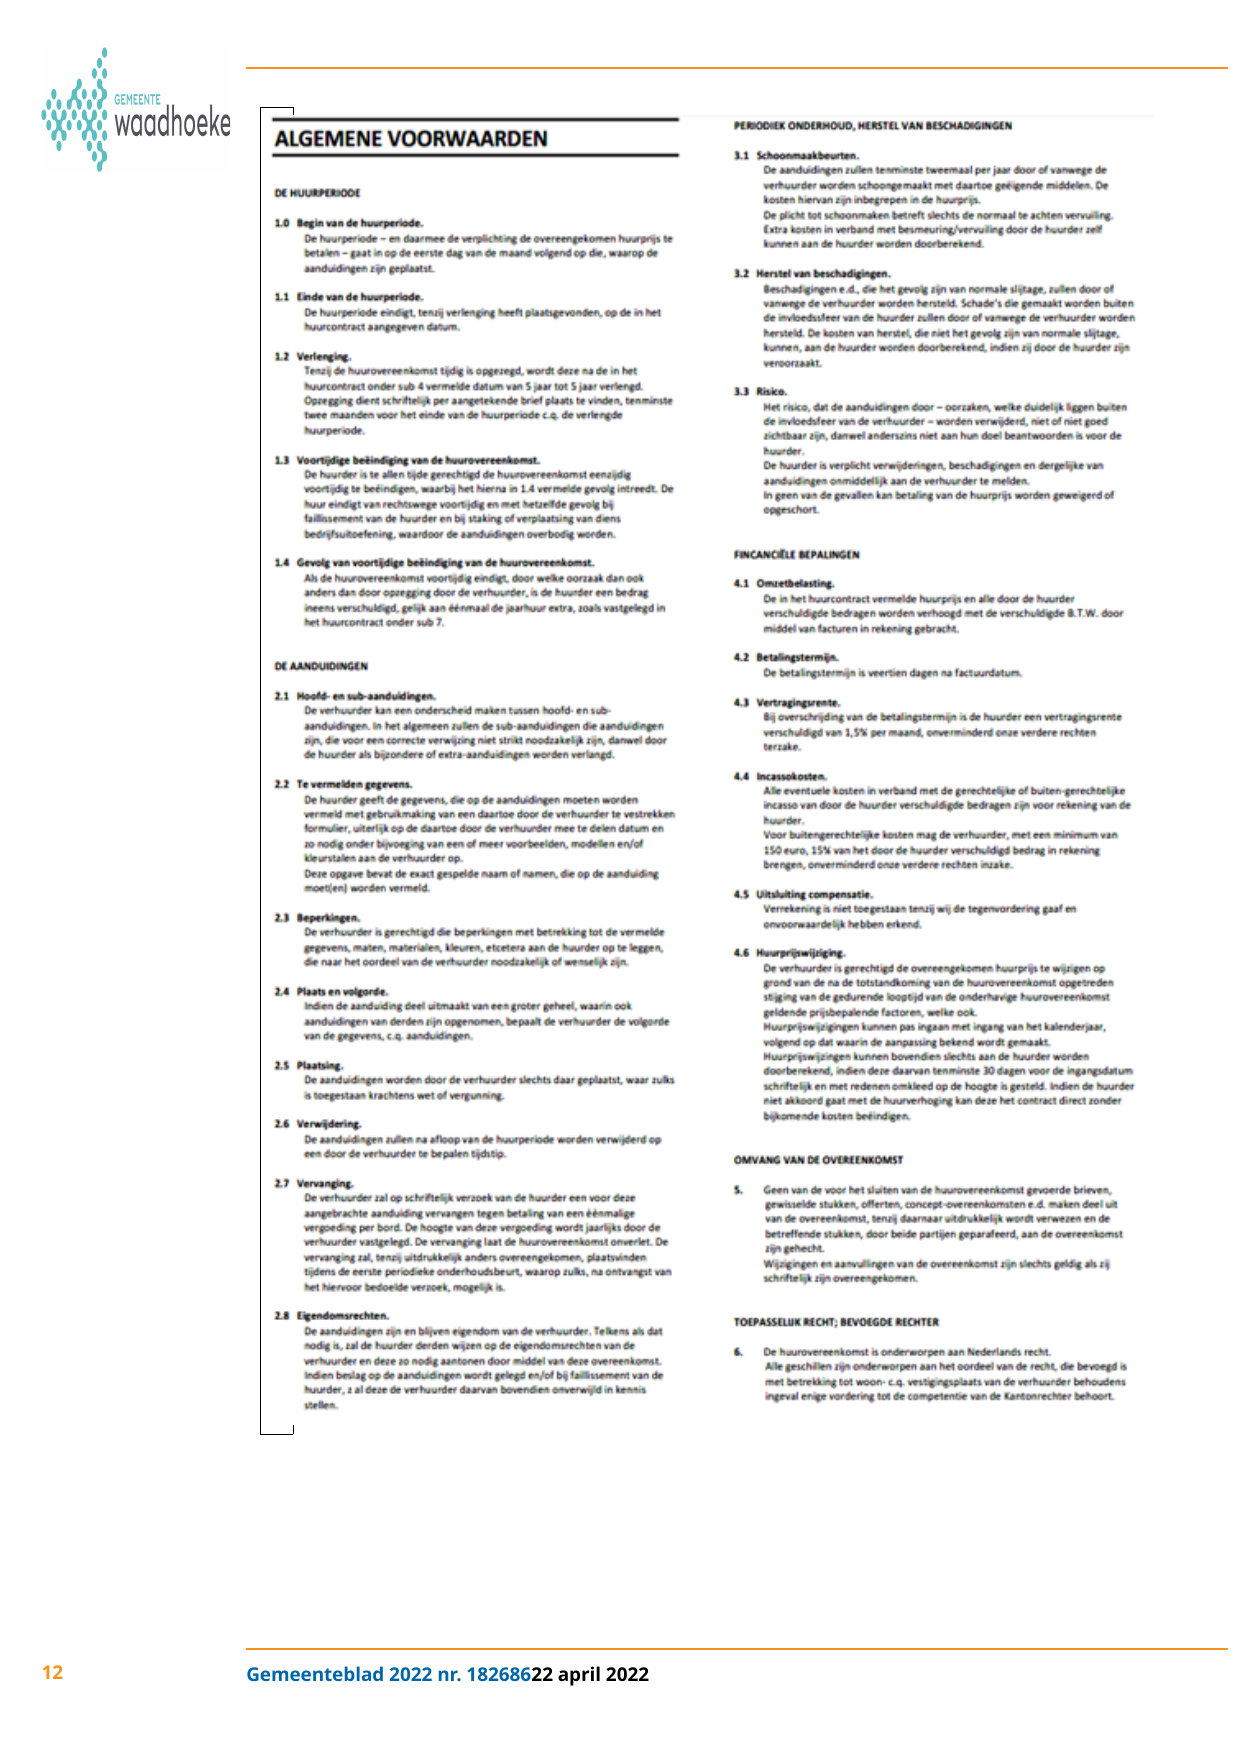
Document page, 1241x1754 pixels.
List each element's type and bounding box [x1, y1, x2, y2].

picture [268, 115, 1155, 1425]
picture [41, 47, 231, 172]
